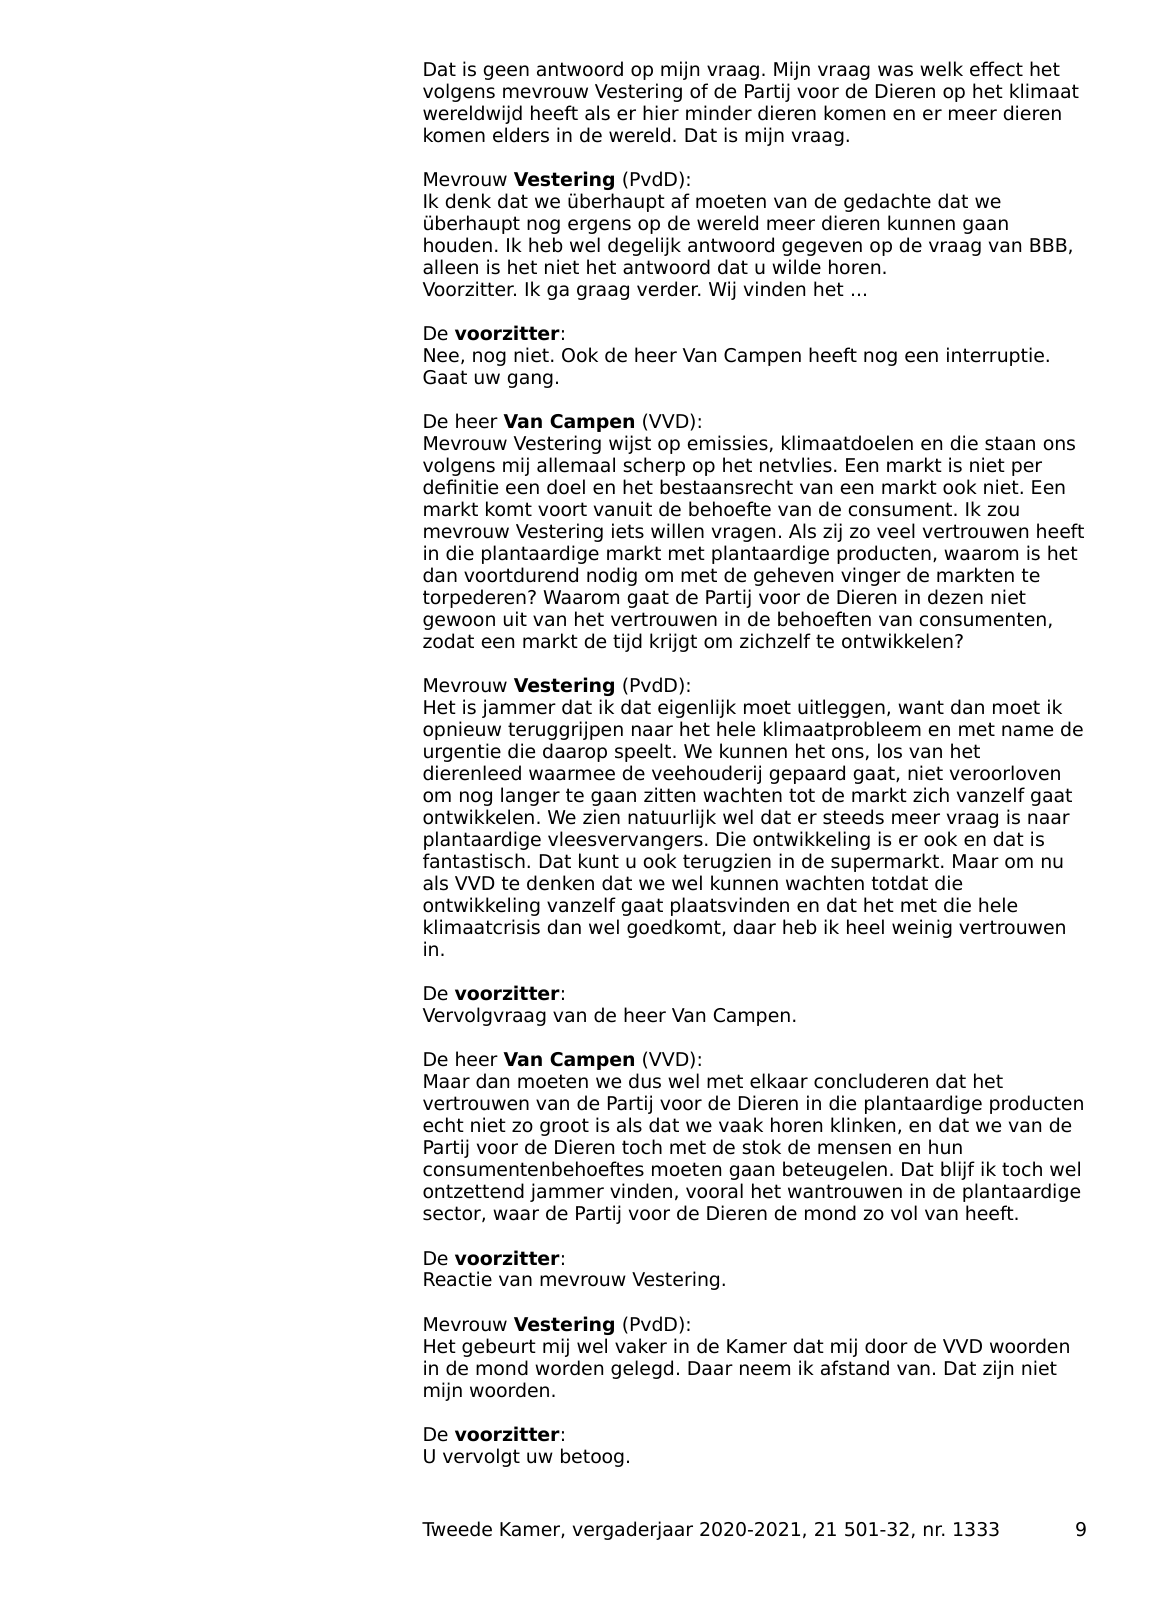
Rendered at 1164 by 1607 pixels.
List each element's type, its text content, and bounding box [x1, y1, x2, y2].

text U vervolgt uw betoog. [422, 1446, 1087, 1468]
text Nee, nog niet. Ook de heer Van Campen heeft nog een interruptie. Gaat uw gang. [422, 345, 1087, 389]
text Het is jammer dat ik dat eigenlijk moet uitleggen, want dan moet ik opnieuw teruggrijpen naar het hele klimaatprobleem en met name de urgentie die daarop speelt. We kunnen het ons, los van het dierenleed waarmee de veehouderij gepaard gaat, niet veroorloven om nog langer te gaan zitten wachten tot de markt zich vanzelf gaat ontwikkelen. We zien natuurlijk wel dat er steeds meer vraag is naar plantaardige vleesvervangers. Die ontwikkeling is er ook en dat is fantastisch. Dat kunt u ook terugzien in de supermarkt. Maar om nu als VVD te denken dat we wel kunnen wachten totdat die ontwikkeling vanzelf gaat plaatsvinden en dat het met die hele klimaatcrisis dan wel goedkomt, daar heb ik heel weinig vertrouwen in. [422, 697, 1087, 961]
text De voorzitter: [422, 1247, 1087, 1269]
text Dat is geen antwoord op mijn vraag. Mijn vraag was welk effect het volgens mevrouw Vestering of de Partij voor de Dieren op het klimaat wereldwijd heeft als er hier minder dieren komen en er meer dieren komen elders in de wereld. Dat is mijn vraag. [422, 59, 1087, 147]
text Mevrouw Vestering (PvdD): [422, 675, 1087, 697]
text De voorzitter: [422, 1424, 1087, 1446]
text De voorzitter: [422, 983, 1087, 1005]
text Voorzitter. Ik ga graag verder. Wij vinden het ... [422, 279, 1087, 301]
text Vervolgvraag van de heer Van Campen. [422, 1005, 1087, 1027]
text Maar dan moeten we dus wel met elkaar concluderen dat het vertrouwen van de Partij voor de Dieren in die plantaardige producten echt niet zo groot is als dat we vaak horen klinken, en dat we van de Partij voor de Dieren toch met de stok de mensen en hun consumentenbehoeftes moeten gaan beteugelen. Dat blijf ik toch wel ontzettend jammer vinden, vooral het wantrouwen in de plantaardige sector, waar de Partij voor de Dieren de mond zo vol van heeft. [422, 1071, 1087, 1225]
text De heer Van Campen (VVD): [422, 411, 1087, 433]
text Mevrouw Vestering (PvdD): [422, 169, 1087, 191]
text Mevrouw Vestering wijst op emissies, klimaatdoelen en die staan ons volgens mij allemaal scherp op het netvlies. Een markt is niet per definitie een doel en het bestaansrecht van een markt ook niet. Een markt komt voort vanuit de behoefte van de consument. Ik zou mevrouw Vestering iets willen vragen. Als zij zo veel vertrouwen heeft in die plantaardige markt met plantaardige producten, waarom is het dan voortdurend nodig om met de geheven vinger de markten te torpederen? Waarom gaat de Partij voor de Dieren in dezen niet gewoon uit van het vertrouwen in de behoeften van consumenten, zodat een markt de tijd krijgt om zichzelf te ontwikkelen? [422, 433, 1087, 653]
text Ik denk dat we überhaupt af moeten van de gedachte dat we überhaupt nog ergens op de wereld meer dieren kunnen gaan houden. Ik heb wel degelijk antwoord gegeven op de vraag van BBB, alleen is het niet het antwoord dat u wilde horen. [422, 191, 1087, 279]
text Het gebeurt mij wel vaker in de Kamer dat mij door de VVD woorden in de mond worden gelegd. Daar neem ik afstand van. Dat zijn niet mijn woorden. [422, 1336, 1087, 1401]
text De heer Van Campen (VVD): [422, 1049, 1087, 1071]
text Reactie van mevrouw Vestering. [422, 1269, 1087, 1291]
text De voorzitter: [422, 323, 1087, 345]
text Mevrouw Vestering (PvdD): [422, 1313, 1087, 1336]
